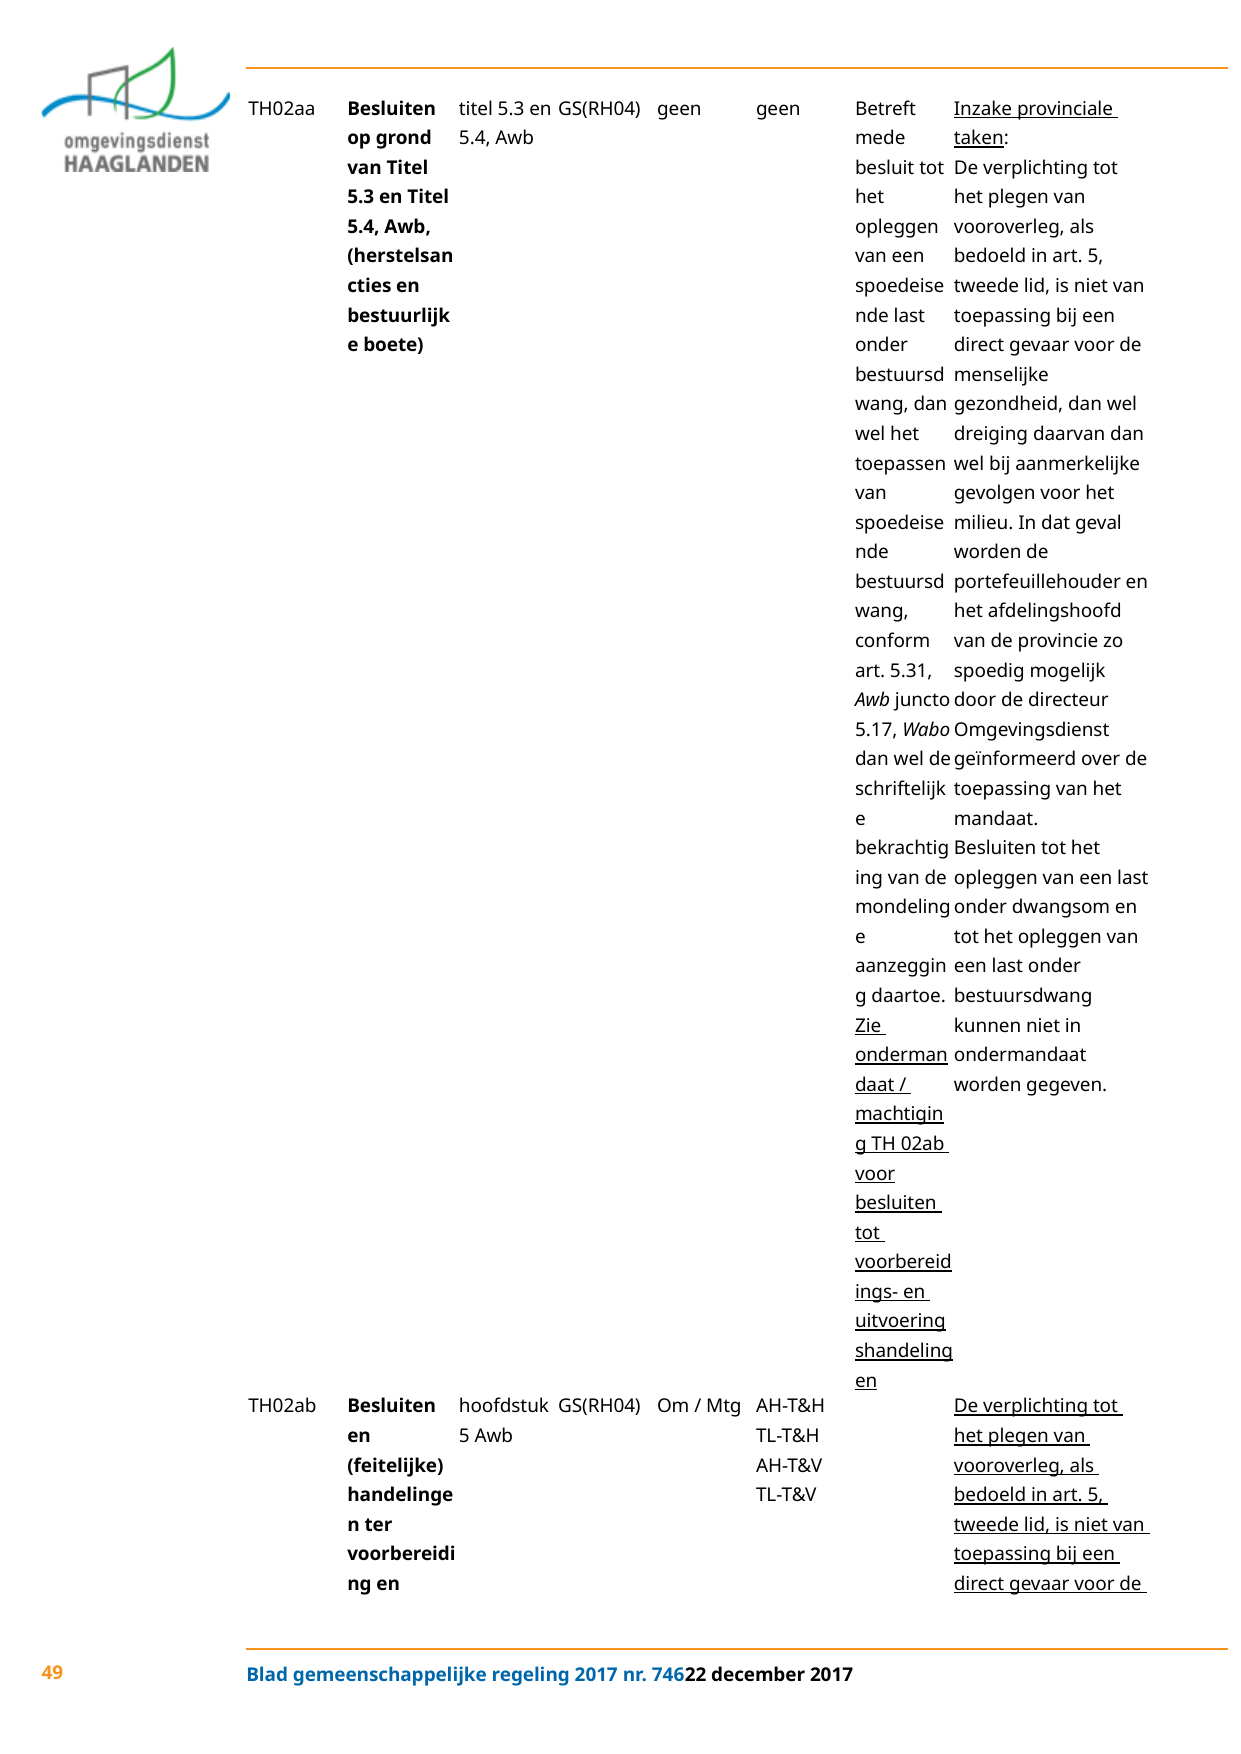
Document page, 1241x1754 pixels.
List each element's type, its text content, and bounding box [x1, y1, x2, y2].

table_cell TH02ab [248, 1393, 347, 1596]
table_cell Om / Mtg [657, 1393, 756, 1596]
table_cell GS(RH04) [558, 1393, 657, 1596]
table_cell [855, 1393, 954, 1596]
table_cell GS(RH04) [558, 95, 657, 1393]
table_cell geen [756, 95, 855, 1393]
table_cell De verplichting tot het plegen van vooroverleg, als bedoeld in art. 5, tweede lid, is niet van toepassing bij een direct gevaar voor de [954, 1393, 1152, 1596]
picture [41, 47, 231, 172]
table_cell Besluiten en (feitelijke) handelingen ter voorbereiding en [347, 1393, 459, 1596]
table_cell AH-T&H TL-T&H AH-T&V TL-T&V [756, 1393, 855, 1596]
table_cell TH02aa [248, 95, 347, 1393]
table_cell Betreft mede besluit tot het opleggen van een spoedeisende last onder bestuursdwang, dan wel het toepassen van spoedeisende bestuursdwang, conform art. 5.31, Awb juncto 5.17, Wabo dan wel de schriftelijke bekrachtiging van de mondelinge aanzegging daartoe. Zie ondermandaat / machtiging TH 02ab voor besluiten tot voorbereidings- en uitvoeringshandelingen [855, 95, 954, 1393]
table_cell geen [657, 95, 756, 1393]
table_cell hoofdstuk 5 Awb [459, 1393, 558, 1596]
table_cell titel 5.3 en 5.4, Awb [459, 95, 558, 1393]
table_cell Inzake provinciale taken: De verplichting tot het plegen van vooroverleg, als bedoeld in art. 5, tweede lid, is niet van toepassing bij een direct gevaar voor de menselijke gezondheid, dan wel dreiging daarvan dan wel bij aanmerkelijke gevolgen voor het milieu. In dat geval worden de portefeuillehouder en het afdelingshoofd van de provincie zo spoedig mogelijk door de directeur Omgevingsdienst geïnformeerd over de toepassing van het mandaat. Besluiten tot het opleggen van een last onder dwangsom en tot het opleggen van een last onder bestuursdwang kunnen niet in ondermandaat worden gegeven. [954, 95, 1152, 1393]
table_cell Besluiten op grond van Titel 5.3 en Titel 5.4, Awb, (herstelsancties en bestuurlijke boete) [347, 95, 459, 1393]
